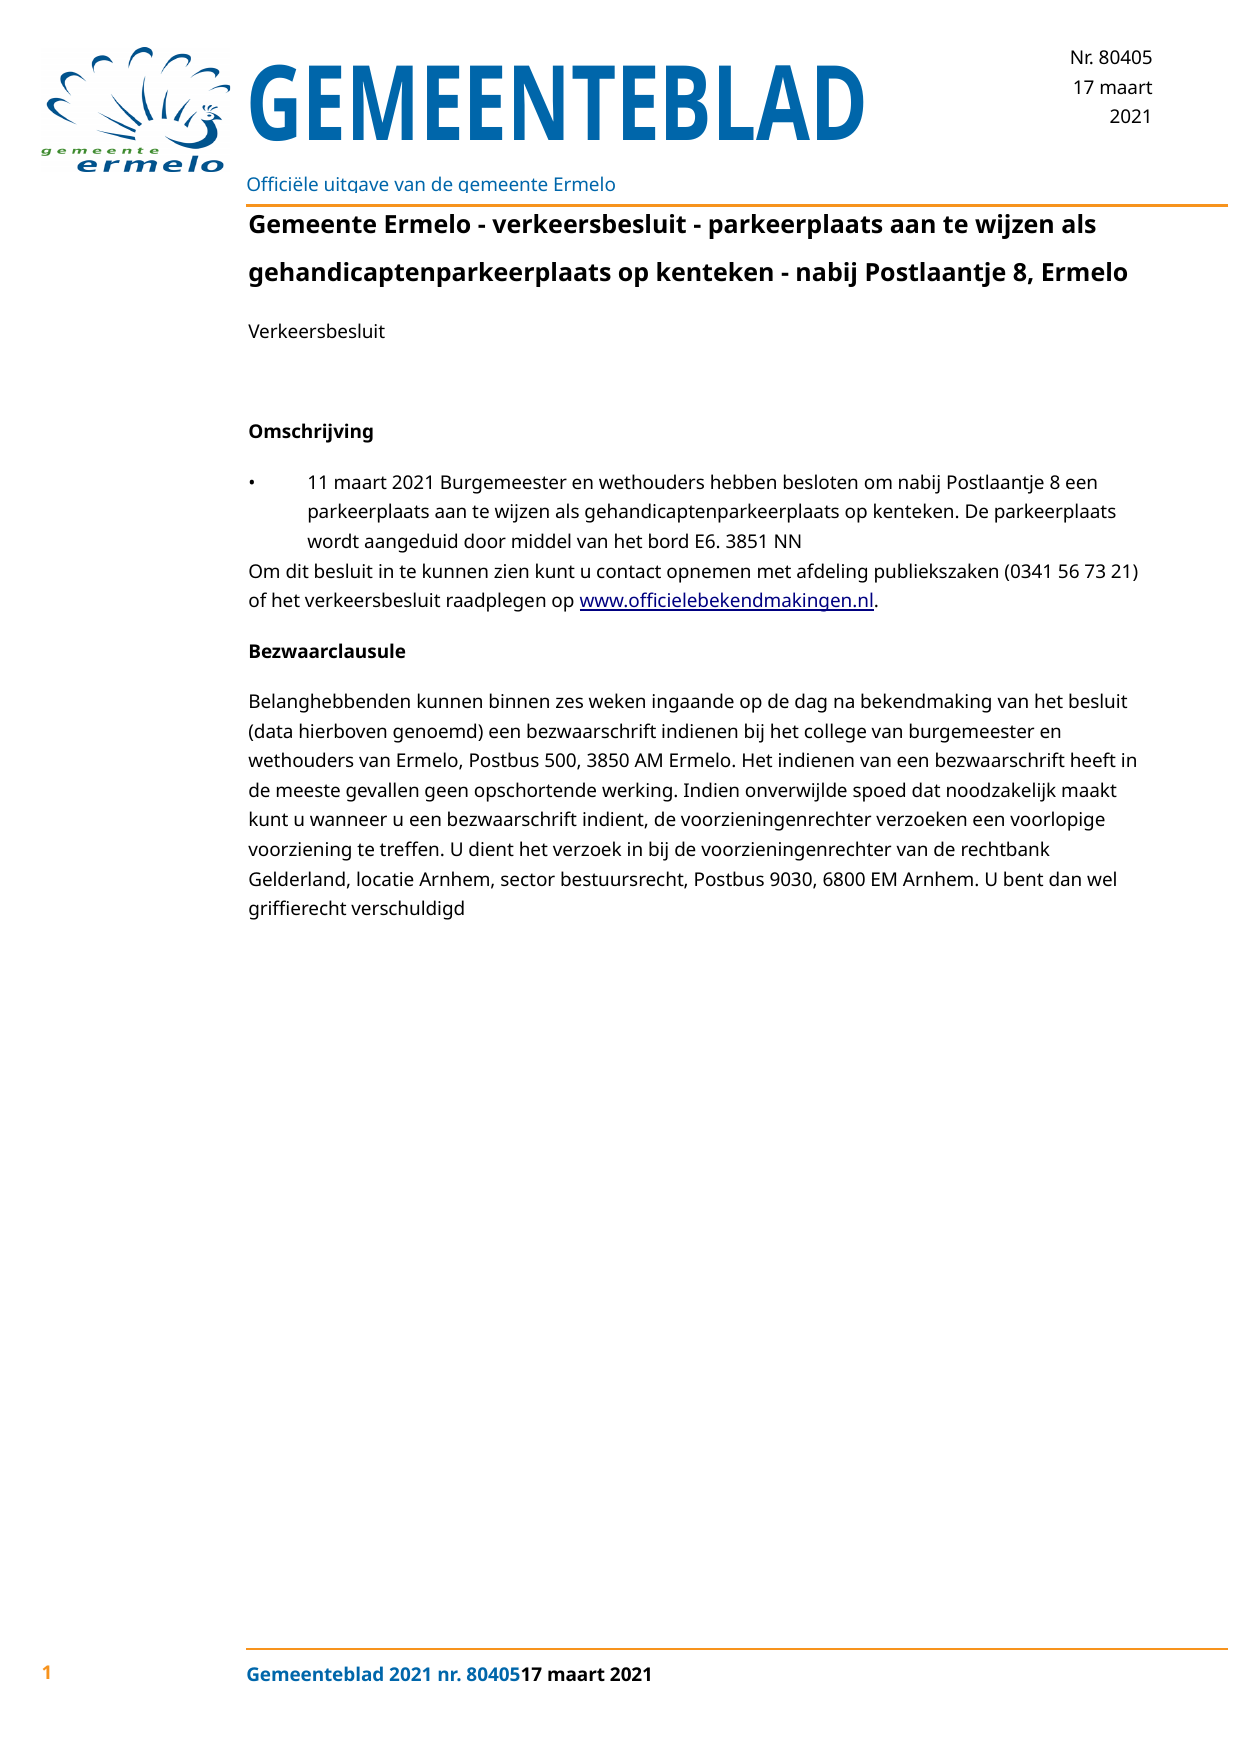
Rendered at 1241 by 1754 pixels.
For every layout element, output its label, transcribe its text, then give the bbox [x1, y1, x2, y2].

text Om dit besluit in te kunnen zien kunt u contact opnemen met afdeling publiekszaken (0341 56 73 21) of het verkeersbesluit raadplegen op www.officielebekendmakingen.nl. [248, 558, 1152, 613]
text Verkeersbesluit [248, 318, 1152, 344]
text Bezwaarclausule [248, 638, 1152, 664]
list 11 maart 2021 Burgemeester en wethouders hebben besloten om nabij Postlaantje 8 een parkeerplaats aan te wijzen als gehandicaptenparkeerplaats op kenteken. De parkeerplaats wordt aangeduid door middel van het bord E6. 3851 NN [248, 469, 1152, 554]
picture [41, 47, 231, 172]
text Omschrijving [248, 419, 1152, 444]
text Gemeente Ermelo - verkeersbesluit - parkeerplaats aan te wijzen als gehandicaptenparkeerplaats op kenteken - nabij Postlaantje 8, Ermelo [248, 207, 1152, 288]
text Belanghebbenden kunnen binnen zes weken ingaande op de dag na bekendmaking van het besluit (data hierboven genoemd) een bezwaarschrift indienen bij het college van burgemeester en wethouders van Ermelo, Postbus 500, 3850 AM Ermelo. Het indienen van een bezwaarschrift heeft in de meeste gevallen geen opschortende werking. Indien onverwijlde spoed dat noodzakelijk maakt kunt u wanneer u een bezwaarschrift indient, de voorzieningenrechter verzoeken een voorlopige voorziening te treffen. U dient het verzoek in bij de voorzieningenrechter van de rechtbank Gelderland, locatie Arnhem, sector bestuursrecht, Postbus 9030, 6800 EM Arnhem. U bent dan wel griffierecht verschuldigd [248, 688, 1152, 921]
